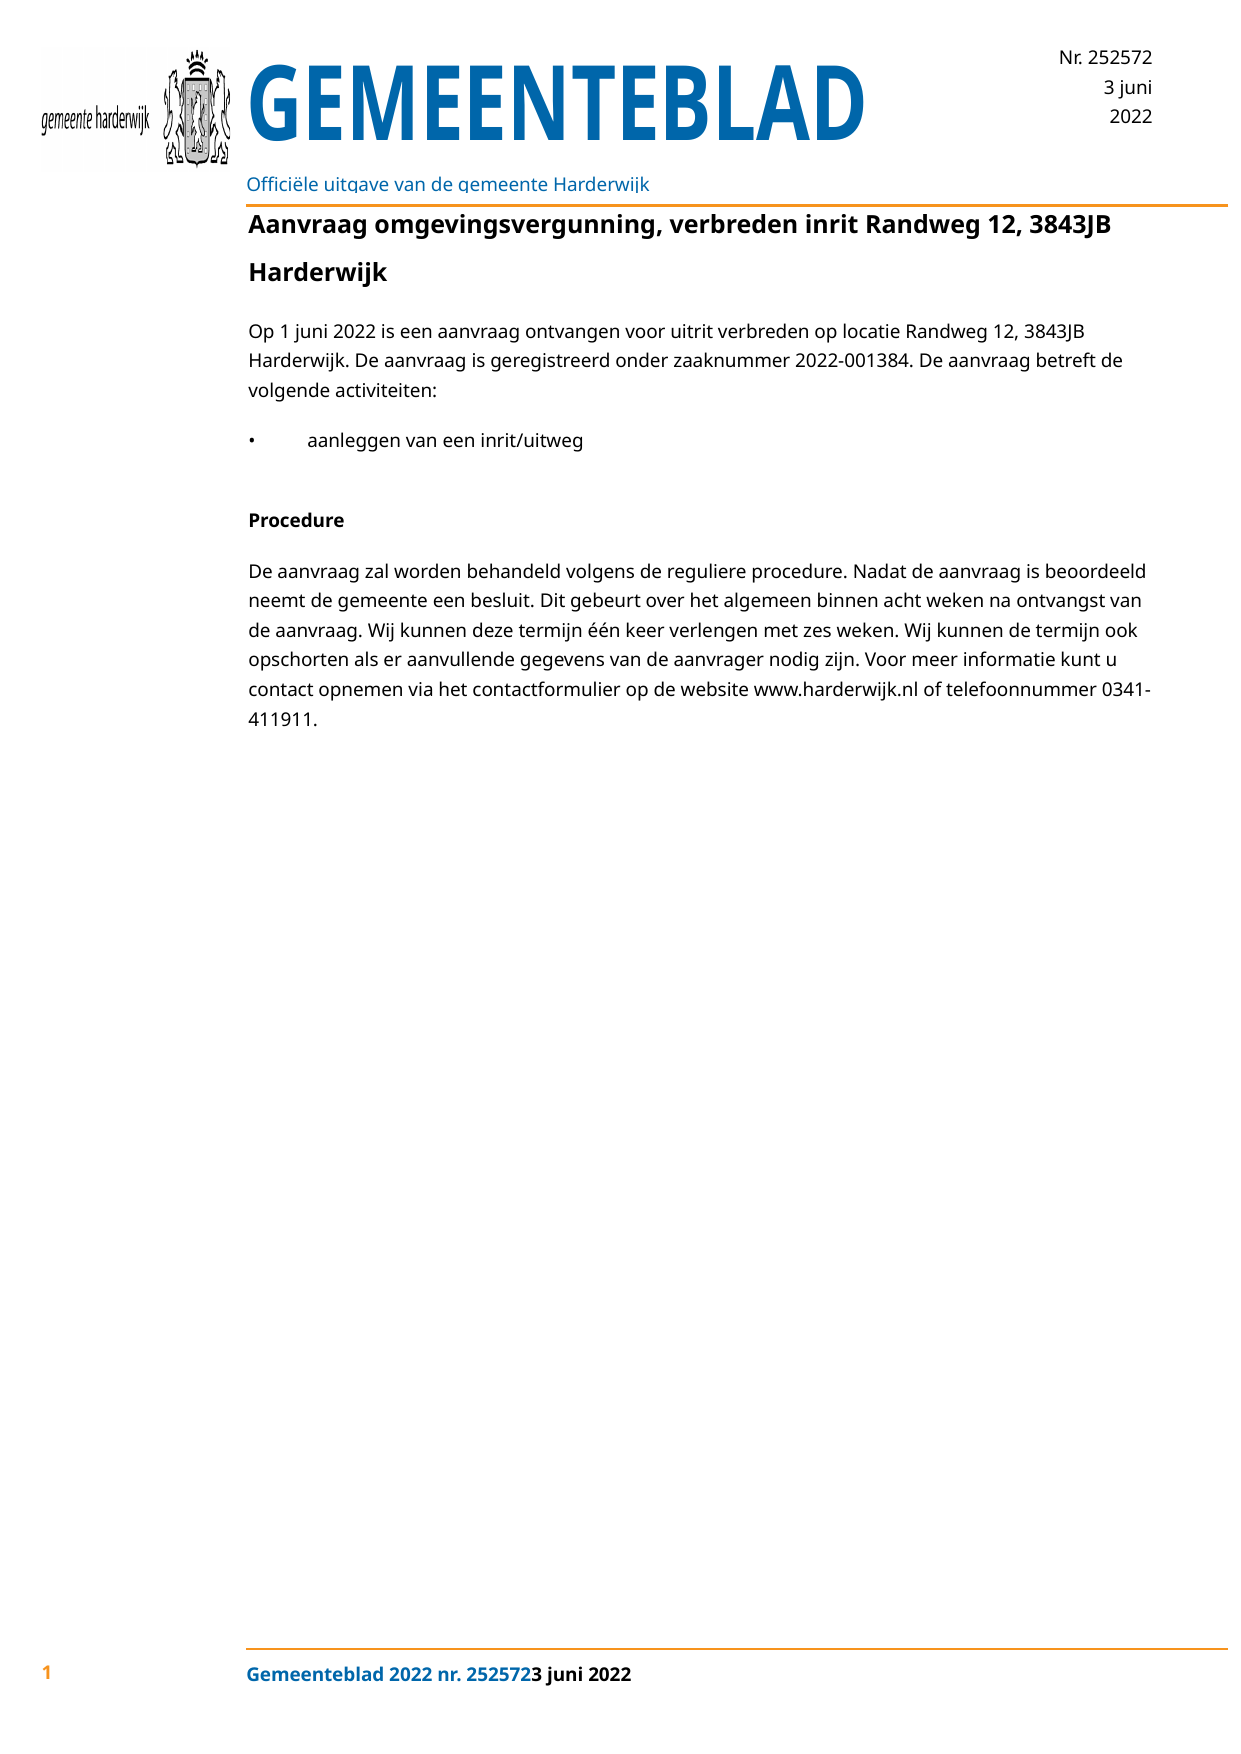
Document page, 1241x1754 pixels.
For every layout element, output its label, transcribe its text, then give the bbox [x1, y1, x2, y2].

picture [41, 47, 231, 172]
text De aanvraag zal worden behandeld volgens de reguliere procedure. Nadat de aanvraag is beoordeeld neemt de gemeente een besluit. Dit gebeurt over het algemeen binnen acht weken na ontvangst van de aanvraag. Wij kunnen deze termijn één keer verlengen met zes weken. Wij kunnen de termijn ook opschorten als er aanvullende gegevens van de aanvrager nodig zijn. Voor meer informatie kunt u contact opnemen via het contactformulier op de website www.harderwijk.nl of telefoonnummer 0341-411911. [248, 558, 1152, 732]
list aanleggen van een inrit/uitweg [248, 427, 1152, 453]
text Procedure [248, 507, 1152, 533]
text Aanvraag omgevingsvergunning, verbreden inrit Randweg 12, 3843JB Harderwijk [248, 207, 1152, 288]
text Op 1 juni 2022 is een aanvraag ontvangen voor uitrit verbreden op locatie Randweg 12, 3843JB Harderwijk. De aanvraag is geregistreerd onder zaaknummer 2022-001384. De aanvraag betreft de volgende activiteiten: [248, 318, 1152, 403]
